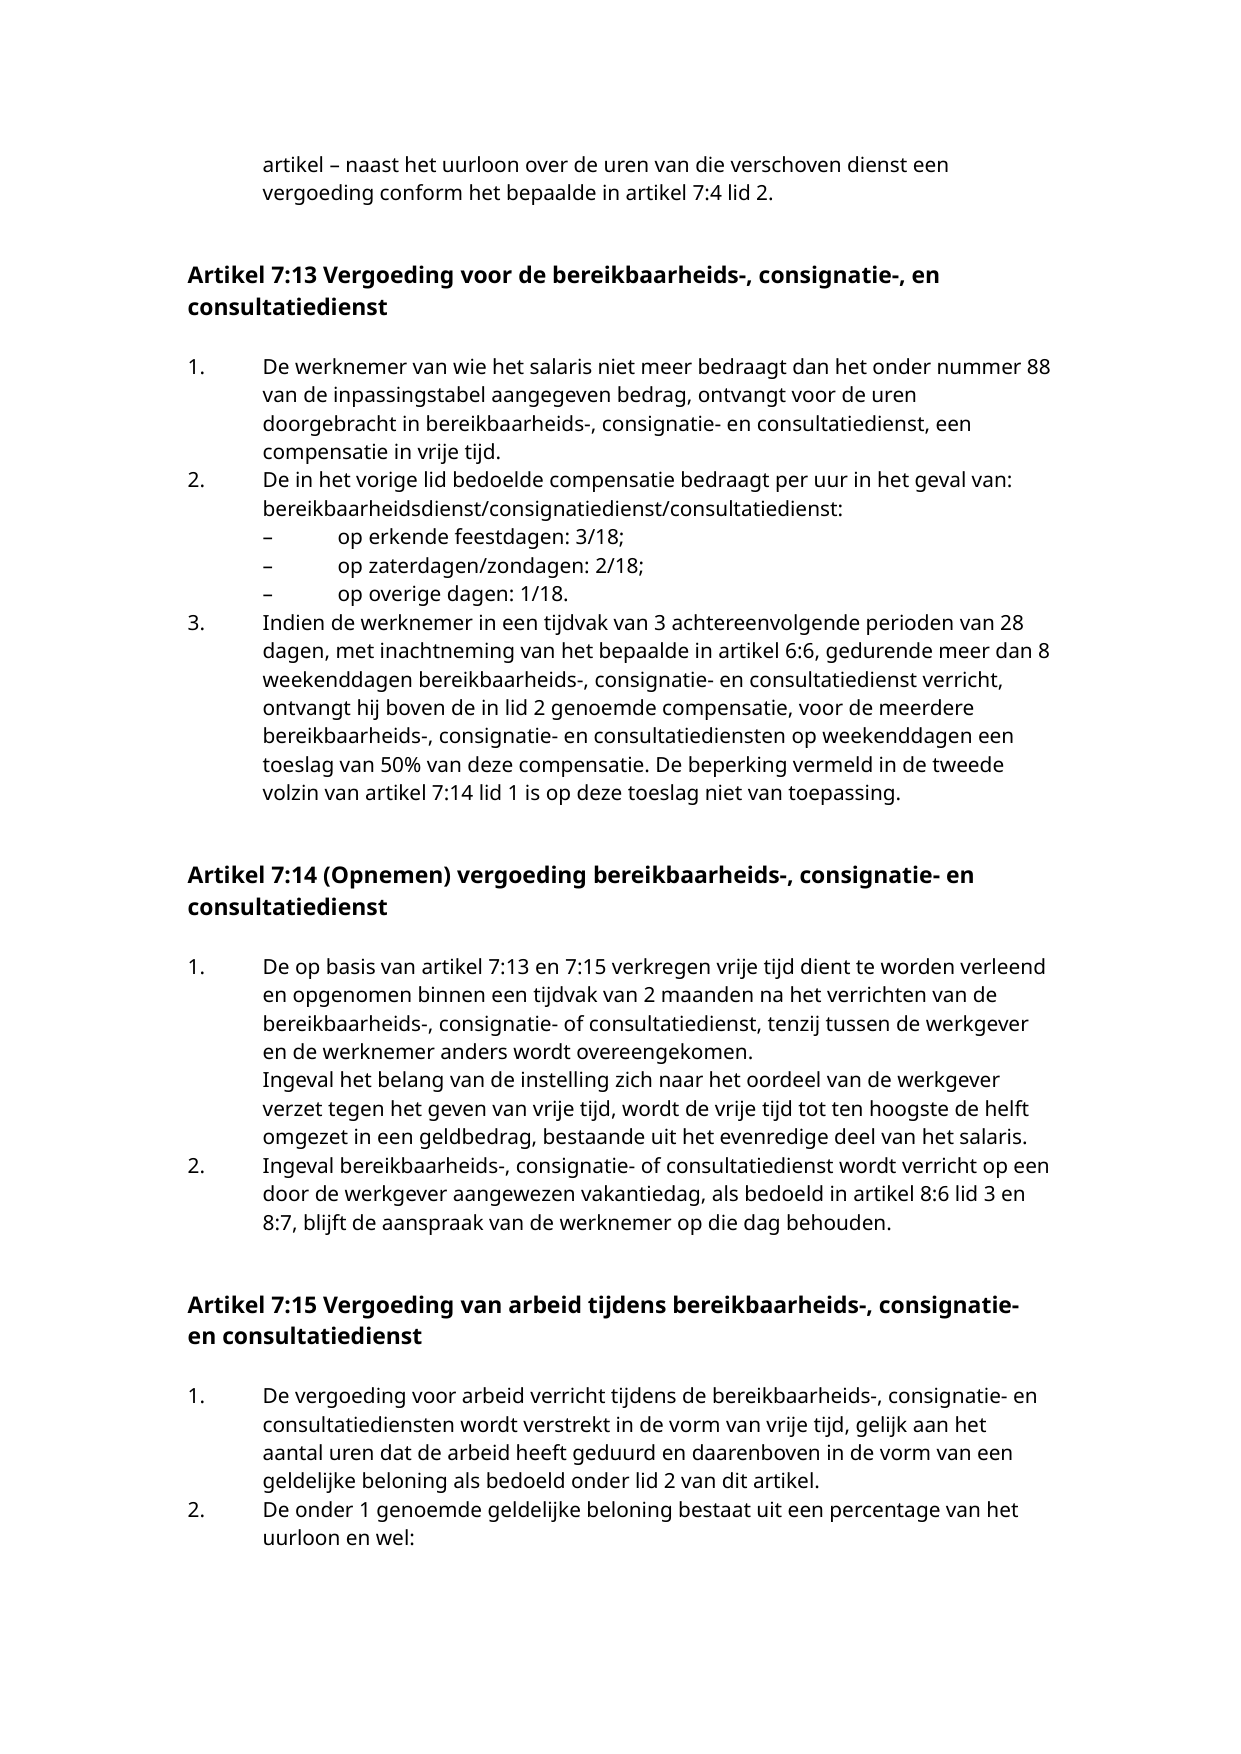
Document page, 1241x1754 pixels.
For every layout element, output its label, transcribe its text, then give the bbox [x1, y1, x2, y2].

list bereikbaarheidsdienst/consignatiedienst/consultatiedienst: [187, 494, 1053, 522]
list op overige dagen: 1/18. [262, 579, 1053, 608]
list De vergoeding voor arbeid verricht tijdens de bereikbaarheids-, consignatie- en consultatiediensten wordt verstrekt in de vorm van vrije tijd, gelijk aan het aantal uren dat de arbeid heeft geduurd en daarenboven in de vorm van een geldelijke beloning als bedoeld onder lid 2 van dit artikel. [187, 1381, 1053, 1495]
subtitle Artikel 7:15 Vergoeding van arbeid tijdens bereikbaarheids-, consignatie- en consultatiedienst [187, 1289, 1053, 1351]
list op zaterdagen/zondagen: 2/18; [262, 551, 1053, 579]
list De in het vorige lid bedoelde compensatie bedraagt per uur in het geval van: [187, 466, 1053, 494]
list op erkende feestdagen: 3/18; [262, 522, 1053, 551]
list artikel – naast het uurloon over de uren van die verschoven dienst een vergoeding conform het bepaalde in artikel 7:4 lid 2. [187, 150, 1053, 207]
list De op basis van artikel 7:13 en 7:15 verkregen vrije tijd dient te worden verleend en opgenomen binnen een tijdvak van 2 maanden na het verrichten van de bereikbaarheids-, consignatie- of consultatiedienst, tenzij tussen de werkgever en de werknemer anders wordt overeengekomen. [187, 952, 1053, 1066]
list De werknemer van wie het salaris niet meer bedraagt dan het onder nummer 88 van de inpassingstabel aangegeven bedrag, ontvangt voor de uren doorgebracht in bereikbaarheids-, consignatie- en consultatiedienst, een compensatie in vrije tijd. [187, 352, 1053, 466]
list Ingeval het belang van de instelling zich naar het oordeel van de werkgever verzet tegen het geven van vrije tijd, wordt de vrije tijd tot ten hoogste de helft omgezet in een geldbedrag, bestaande uit het evenredige deel van het salaris. [187, 1066, 1053, 1151]
list Indien de werknemer in een tijdvak van 3 achtereenvolgende perioden van 28 dagen, met inachtneming van het bepaalde in artikel 6:6, gedurende meer dan 8 weekenddagen bereikbaarheids-, consignatie- en consultatiedienst verricht, ontvangt hij boven de in lid 2 genoemde compensatie, voor de meerdere bereikbaarheids-, consignatie- en consultatiediensten op weekenddagen een toeslag van 50% van deze compensatie. De beperking vermeld in de tweede volzin van artikel 7:14 lid 1 is op deze toeslag niet van toepassing. [187, 608, 1053, 807]
subtitle Artikel 7:14 (Opnemen) vergoeding bereikbaarheids-, consignatie- en consultatiedienst [187, 859, 1053, 922]
list Ingeval bereikbaarheids-, consignatie- of consultatiedienst wordt verricht op een door de werkgever aangewezen vakantiedag, als bedoeld in artikel 8:6 lid 3 en 8:7, blijft de aanspraak van de werknemer op die dag behouden. [187, 1151, 1053, 1236]
subtitle Artikel 7:13 Vergoeding voor de bereikbaarheids-, consignatie-, en consultatiedienst [187, 259, 1053, 322]
list De onder 1 genoemde geldelijke beloning bestaat uit een percentage van het uurloon en wel: [187, 1495, 1053, 1552]
